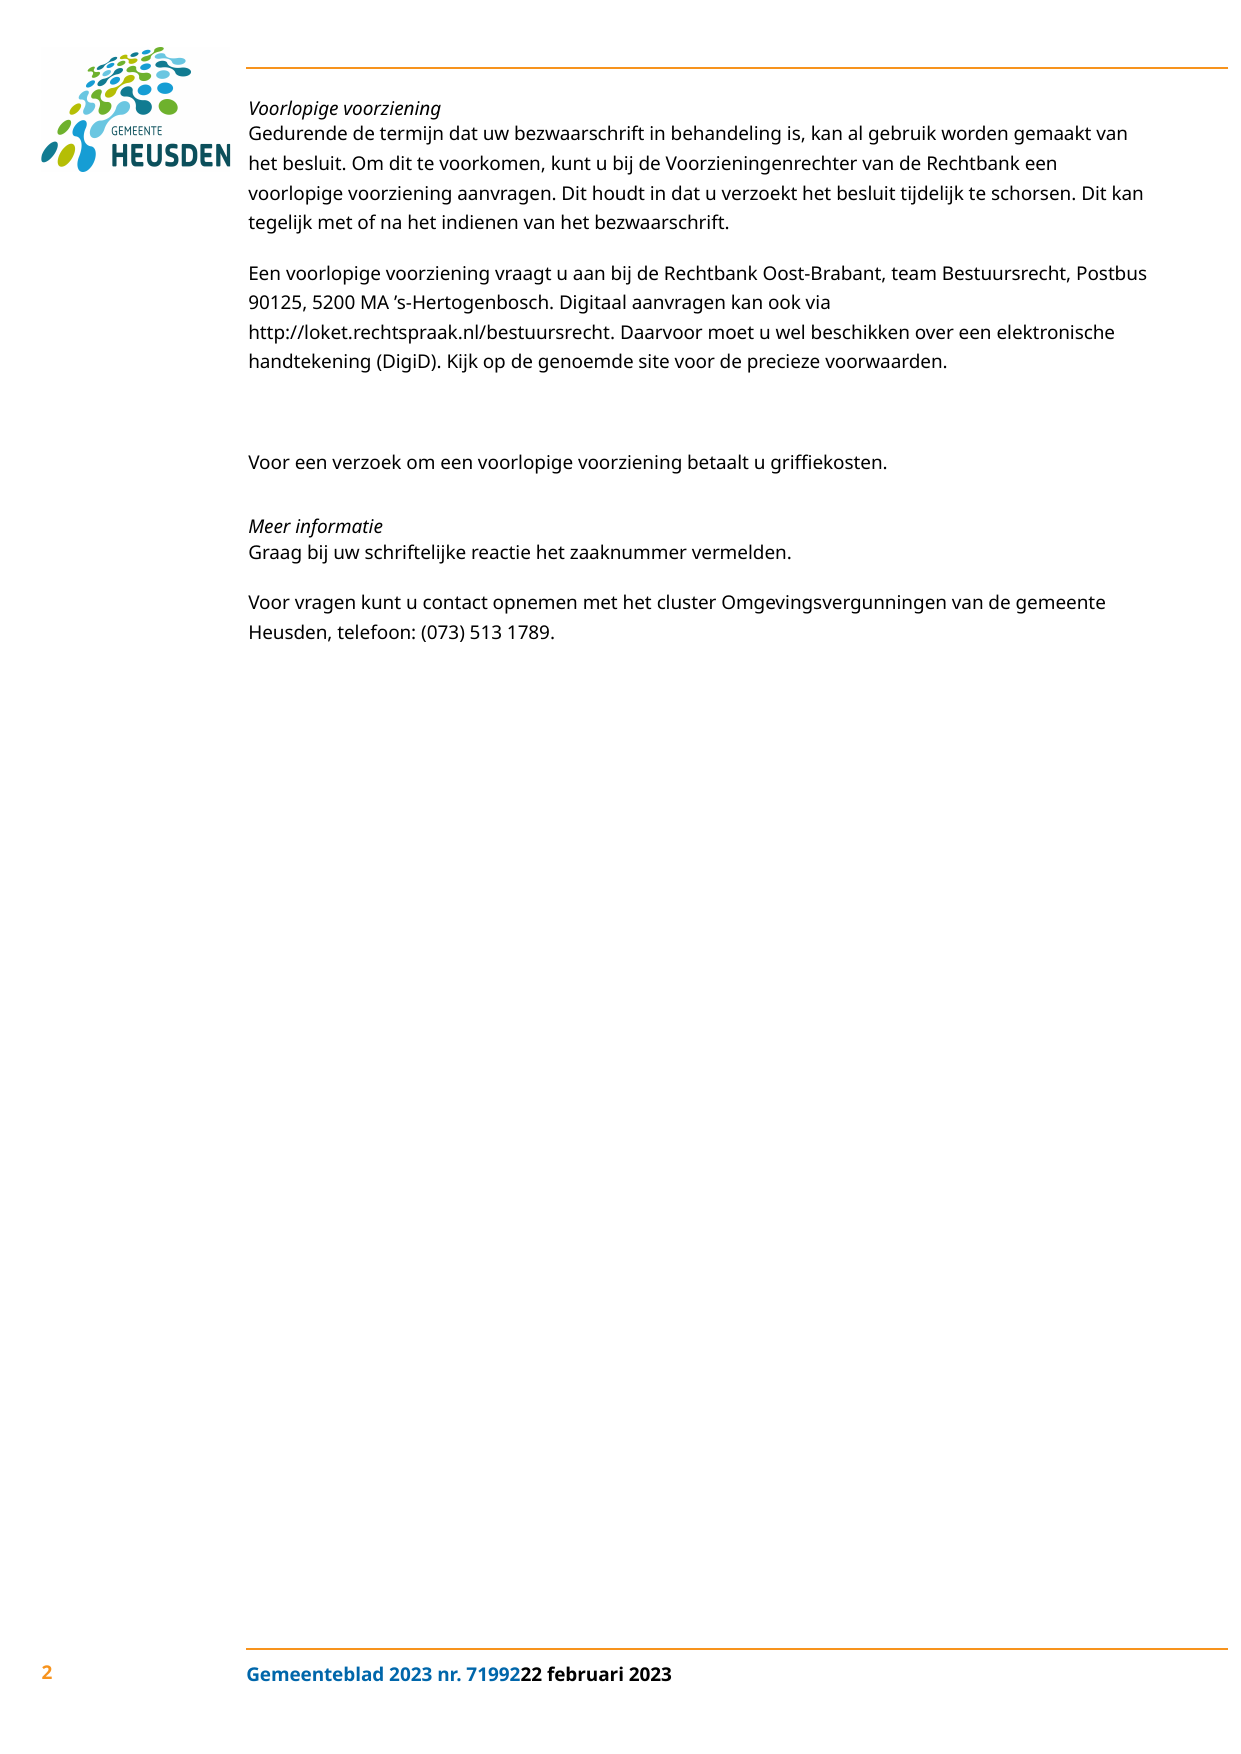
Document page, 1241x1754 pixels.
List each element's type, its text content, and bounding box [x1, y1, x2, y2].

text Meer informatie [248, 513, 1152, 539]
text Voor een verzoek om een voorlopige voorziening betaalt u griffiekosten. [248, 449, 1152, 475]
text Graag bij uw schriftelijke reactie het zaaknummer vermelden. [248, 539, 1152, 565]
text Een voorlopige voorziening vraagt u aan bij de Rechtbank Oost-Brabant, team Bestuursrecht, Postbus 90125, 5200 MA ’s-Hertogenbosch. Digitaal aanvragen kan ook via http://loket.rechtspraak.nl/bestuursrecht. Daarvoor moet u wel beschikken over een elektronische handtekening (DigiD). Kijk op de genoemde site voor de precieze voorwaarden. [248, 260, 1152, 374]
picture [41, 47, 231, 172]
text Voorlopige voorziening [248, 95, 1152, 121]
text Gedurende de termijn dat uw bezwaarschrift in behandeling is, kan al gebruik worden gemaakt van het besluit. Om dit te voorkomen, kunt u bij de Voorzieningenrechter van de Rechtbank een voorlopige voorziening aanvragen. Dit houdt in dat u verzoekt het besluit tijdelijk te schorsen. Dit kan tegelijk met of na het indienen van het bezwaarschrift. [248, 121, 1152, 235]
text Voor vragen kunt u contact opnemen met het cluster Omgevingsvergunningen van de gemeente Heusden, telefoon: (073) 513 1789. [248, 589, 1152, 645]
